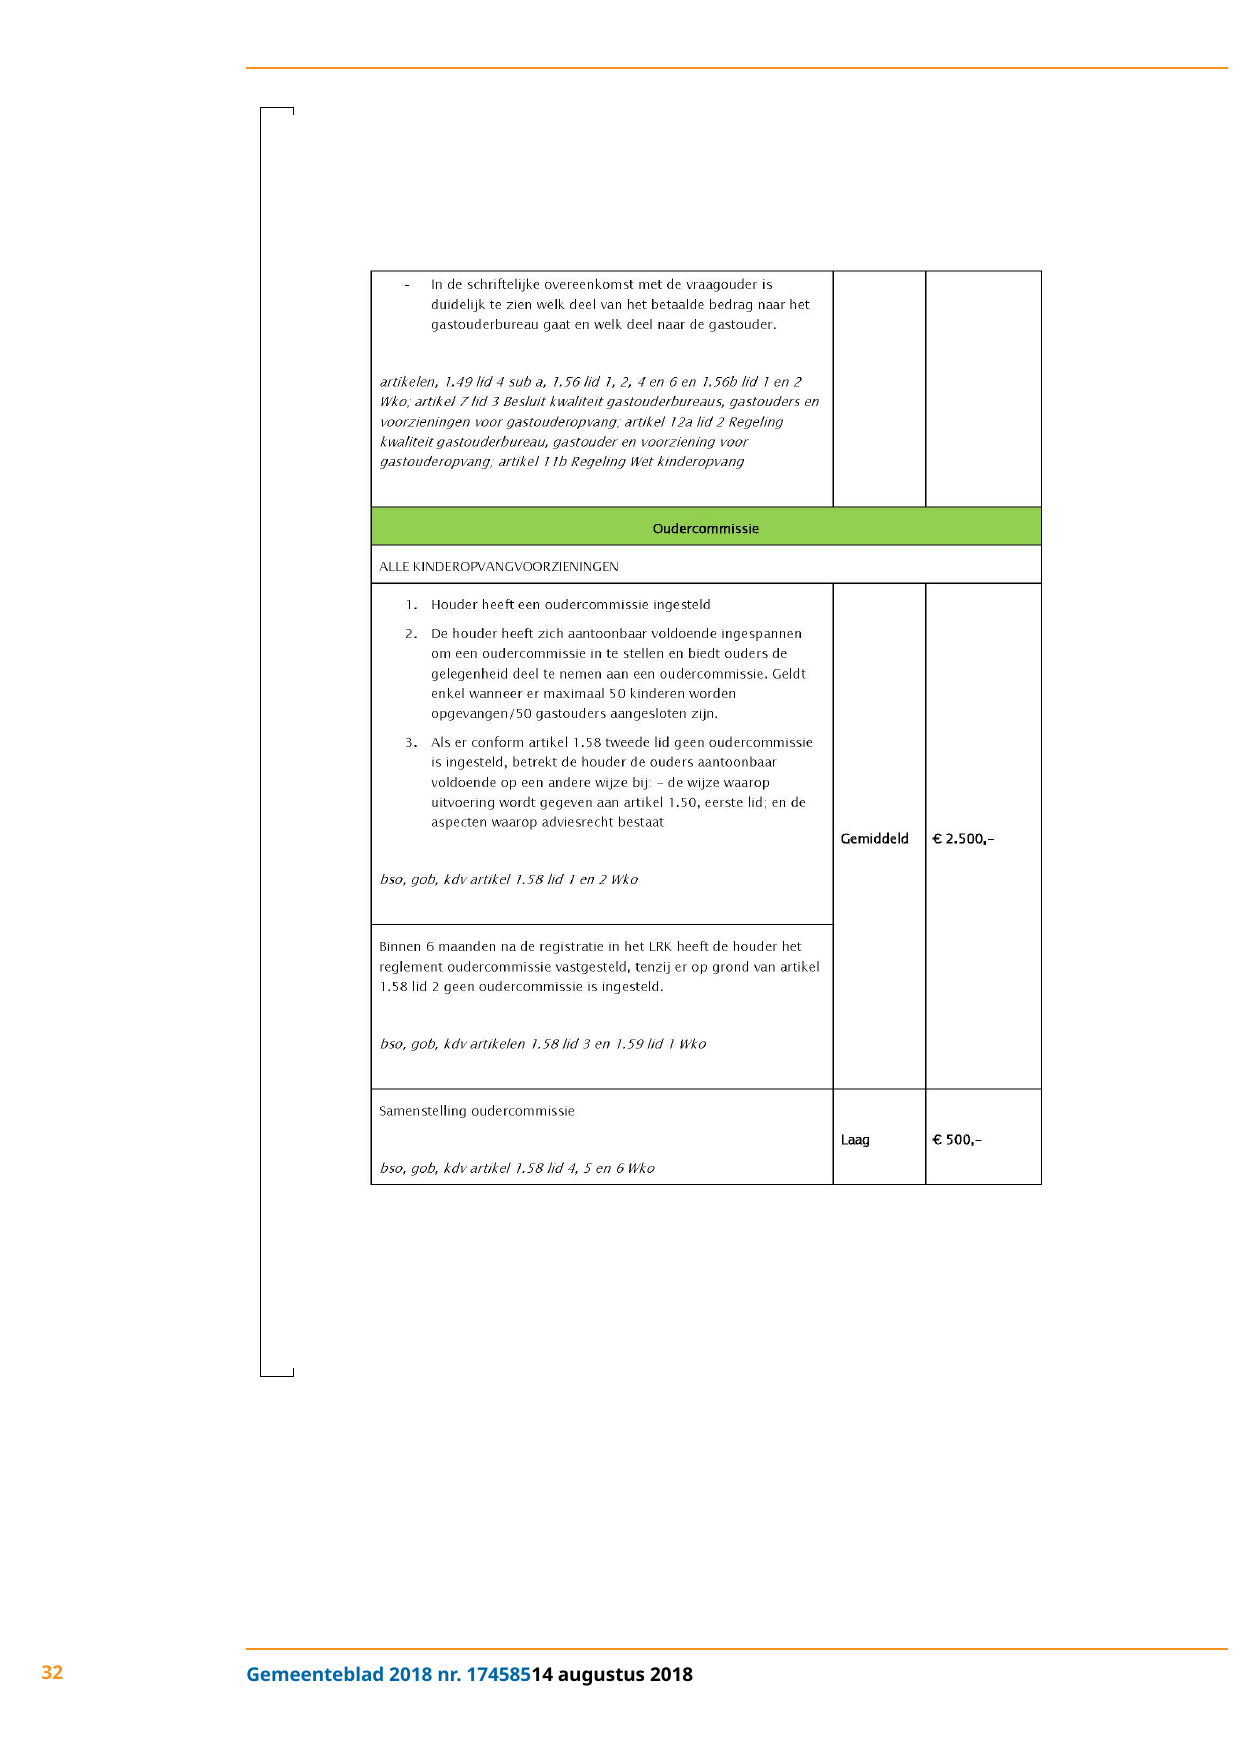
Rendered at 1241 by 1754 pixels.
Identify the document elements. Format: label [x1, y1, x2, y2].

picture [41, 47, 231, 172]
picture [268, 115, 1155, 1368]
